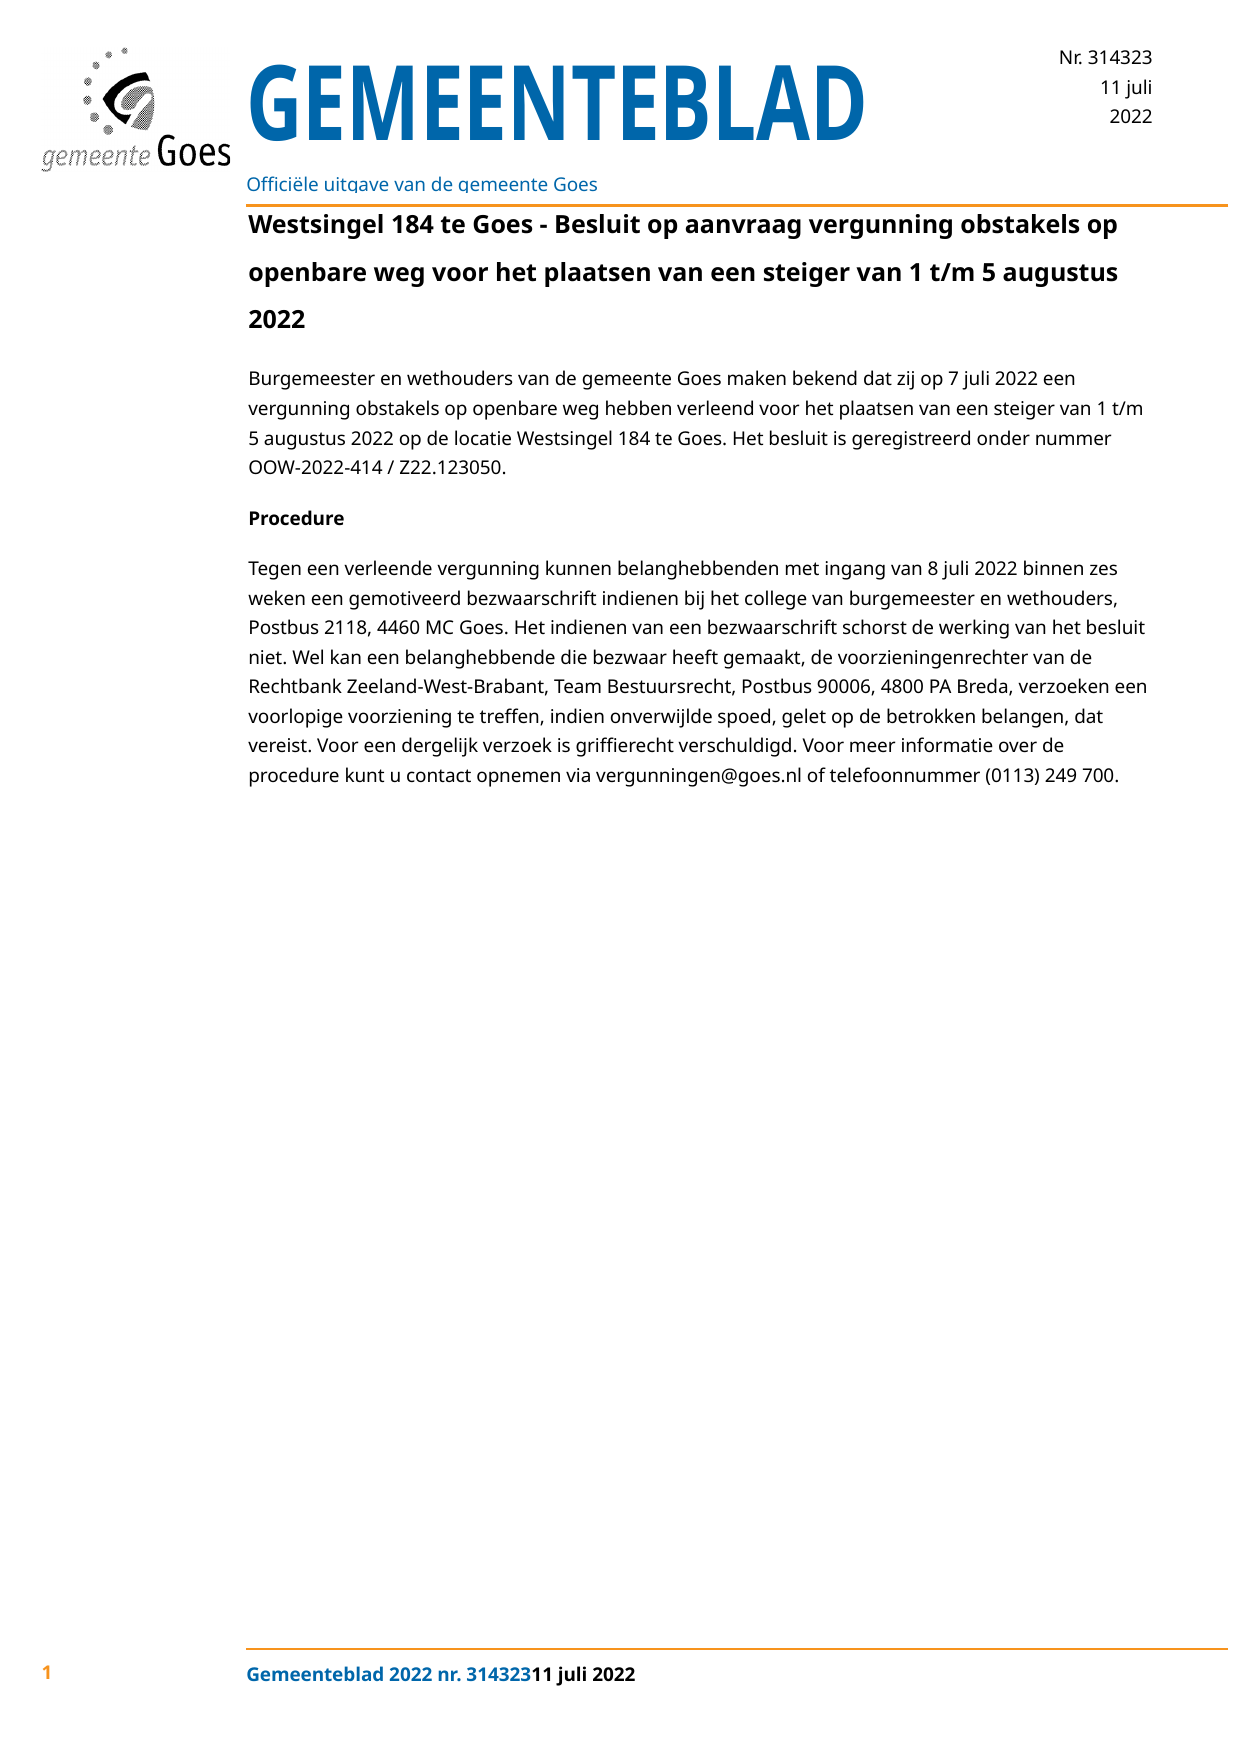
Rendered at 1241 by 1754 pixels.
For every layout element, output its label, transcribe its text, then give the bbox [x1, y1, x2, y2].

picture [41, 47, 231, 172]
text Westsingel 184 te Goes - Besluit op aanvraag vergunning obstakels op openbare weg voor het plaatsen van een steiger van 1 t/m 5 augustus 2022 [248, 207, 1152, 336]
text Procedure [248, 505, 1152, 530]
text Burgemeester en wethouders van de gemeente Goes maken bekend dat zij op 7 juli 2022 een vergunning obstakels op openbare weg hebben verleend voor het plaatsen van een steiger van 1 t/m 5 augustus 2022 op de locatie Westsingel 184 te Goes. Het besluit is geregistreerd onder nummer OOW-2022-414 / Z22.123050. [248, 366, 1152, 480]
text Tegen een verleende vergunning kunnen belanghebbenden met ingang van 8 juli 2022 binnen zes weken een gemotiveerd bezwaarschrift indienen bij het college van burgemeester en wethouders, Postbus 2118, 4460 MC Goes. Het indienen van een bezwaarschrift schorst de werking van het besluit niet. Wel kan een belanghebbende die bezwaar heeft gemaakt, de voorzieningenrechter van de Rechtbank Zeeland-West-Brabant, Team Bestuursrecht, Postbus 90006, 4800 PA Breda, verzoeken een voorlopige voorziening te treffen, indien onverwijlde spoed, gelet op de betrokken belangen, dat vereist. Voor een dergelijk verzoek is griffierecht verschuldigd. Voor meer informatie over de procedure kunt u contact opnemen via vergunningen@goes.nl of telefoonnummer (0113) 249 700. [248, 555, 1152, 788]
